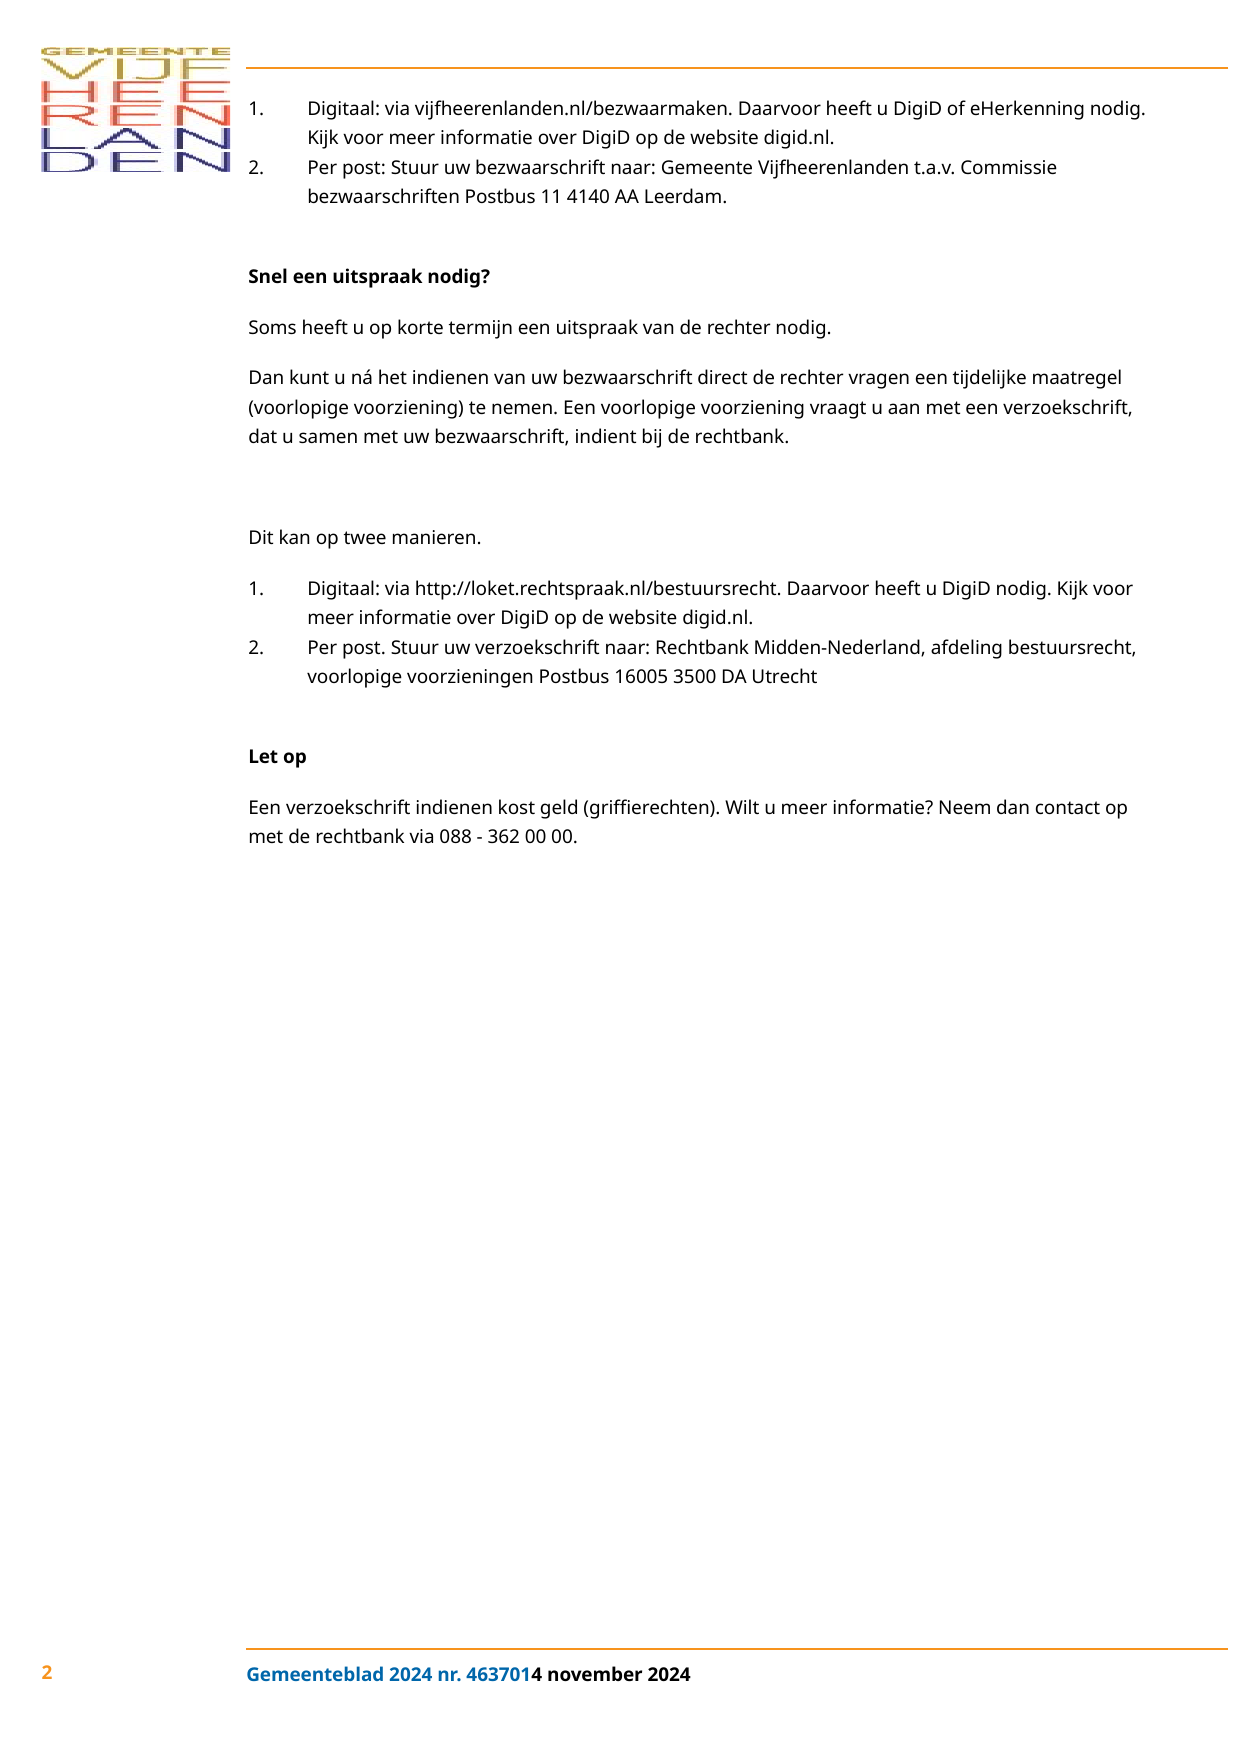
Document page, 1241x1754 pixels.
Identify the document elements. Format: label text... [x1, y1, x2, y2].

list Digitaal: via vijfheerenlanden.nl/bezwaarmaken. Daarvoor heeft u DigiD of eHerkenning nodig. Kijk voor meer informatie over DigiD op de website digid.nl. [248, 95, 1152, 150]
text Soms heeft u op korte termijn een uitspraak van de rechter nodig. [248, 314, 1152, 340]
text Let op [248, 743, 1152, 769]
picture [41, 47, 231, 172]
text Dan kunt u ná het indienen van uw bezwaarschrift direct de rechter vragen een tijdelijke maatregel (voorlopige voorziening) te nemen. Een voorlopige voorziening vraagt u aan met een verzoekschrift, dat u samen met uw bezwaarschrift, indient bij de rechtbank. [248, 364, 1152, 449]
text Dit kan op twee manieren. [248, 524, 1152, 550]
text Snel een uitspraak nodig? [248, 263, 1152, 289]
list Digitaal: via http://loket.rechtspraak.nl/bestuursrecht. Daarvoor heeft u DigiD nodig. Kijk voor meer informatie over DigiD op de website digid.nl. [248, 575, 1152, 630]
list Per post. Stuur uw verzoekschrift naar: Rechtbank Midden-Nederland, afdeling bestuursrecht, voorlopige voorzieningen Postbus 16005 3500 DA Utrecht [248, 634, 1152, 689]
text Een verzoekschrift indienen kost geld (griffierechten). Wilt u meer informatie? Neem dan contact op met de rechtbank via 088 - 362 00 00. [248, 794, 1152, 849]
list Per post: Stuur uw bezwaarschrift naar: Gemeente Vijfheerenlanden t.a.v. Commissie bezwaarschriften Postbus 11 4140 AA Leerdam. [248, 154, 1152, 209]
